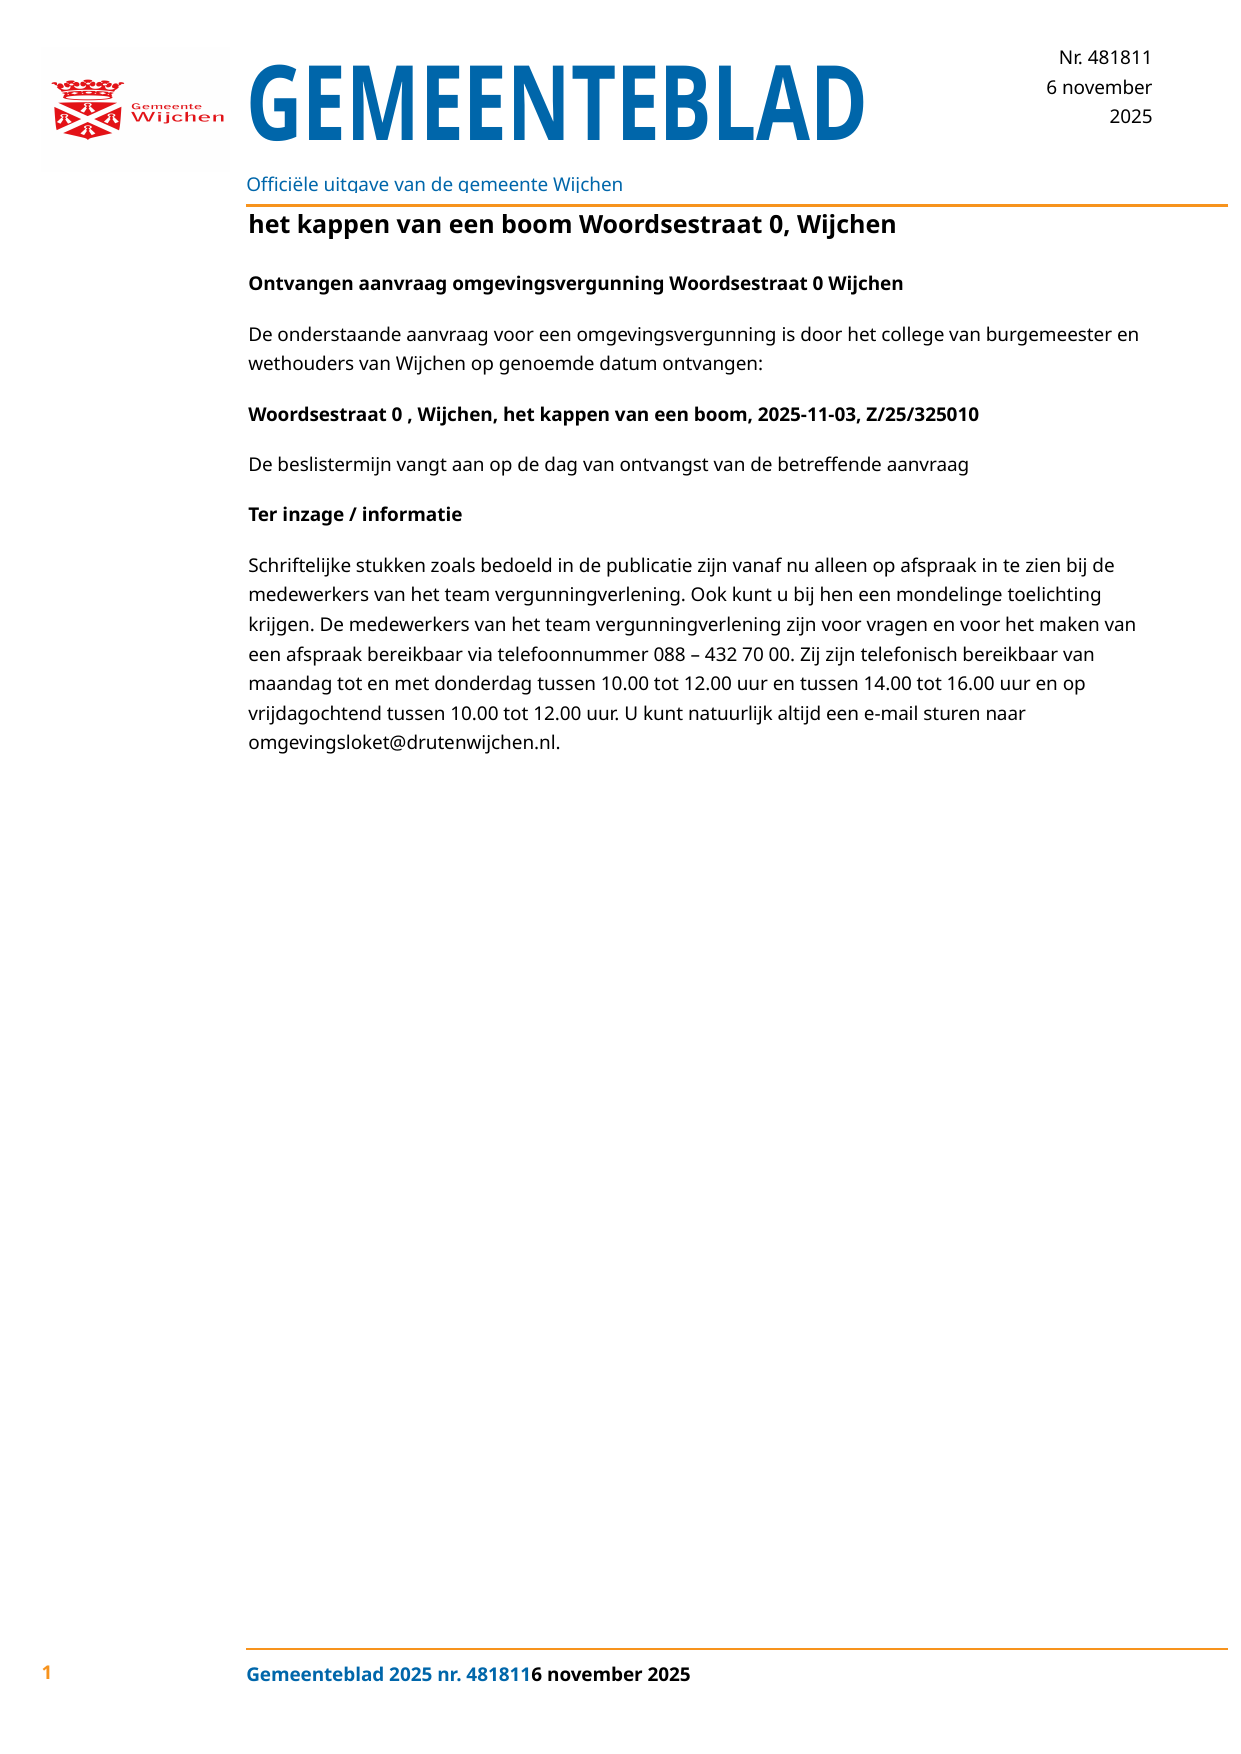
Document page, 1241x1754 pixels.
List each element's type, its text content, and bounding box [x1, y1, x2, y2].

text Woordsestraat 0 , Wijchen, het kappen van een boom, 2025-11-03, Z/25/325010 [248, 401, 1152, 426]
picture [41, 47, 231, 172]
text De beslistermijn vangt aan op de dag van ontvangst van de betreffende aanvraag [248, 451, 1152, 477]
text De onderstaande aanvraag voor een omgevingsvergunning is door het college van burgemeester en wethouders van Wijchen op genoemde datum ontvangen: [248, 321, 1152, 376]
text Schriftelijke stukken zoals bedoeld in de publicatie zijn vanaf nu alleen op afspraak in te zien bij de medewerkers van het team vergunningverlening. Ook kunt u bij hen een mondelinge toelichting krijgen. De medewerkers van het team vergunningverlening zijn voor vragen en voor het maken van een afspraak bereikbaar via telefoonnummer 088 – 432 70 00. Zij zijn telefonisch bereikbaar van maandag tot en met donderdag tussen 10.00 tot 12.00 uur en tussen 14.00 tot 16.00 uur en op vrijdagochtend tussen 10.00 tot 12.00 uur. U kunt natuurlijk altijd een e-mail sturen naar omgevingsloket@drutenwijchen.nl. [248, 552, 1152, 755]
text Ontvangen aanvraag omgevingsvergunning Woordsestraat 0 Wijchen [248, 270, 1152, 296]
text het kappen van een boom Woordsestraat 0, Wijchen [248, 207, 1152, 241]
text Ter inzage / informatie [248, 502, 1152, 527]
